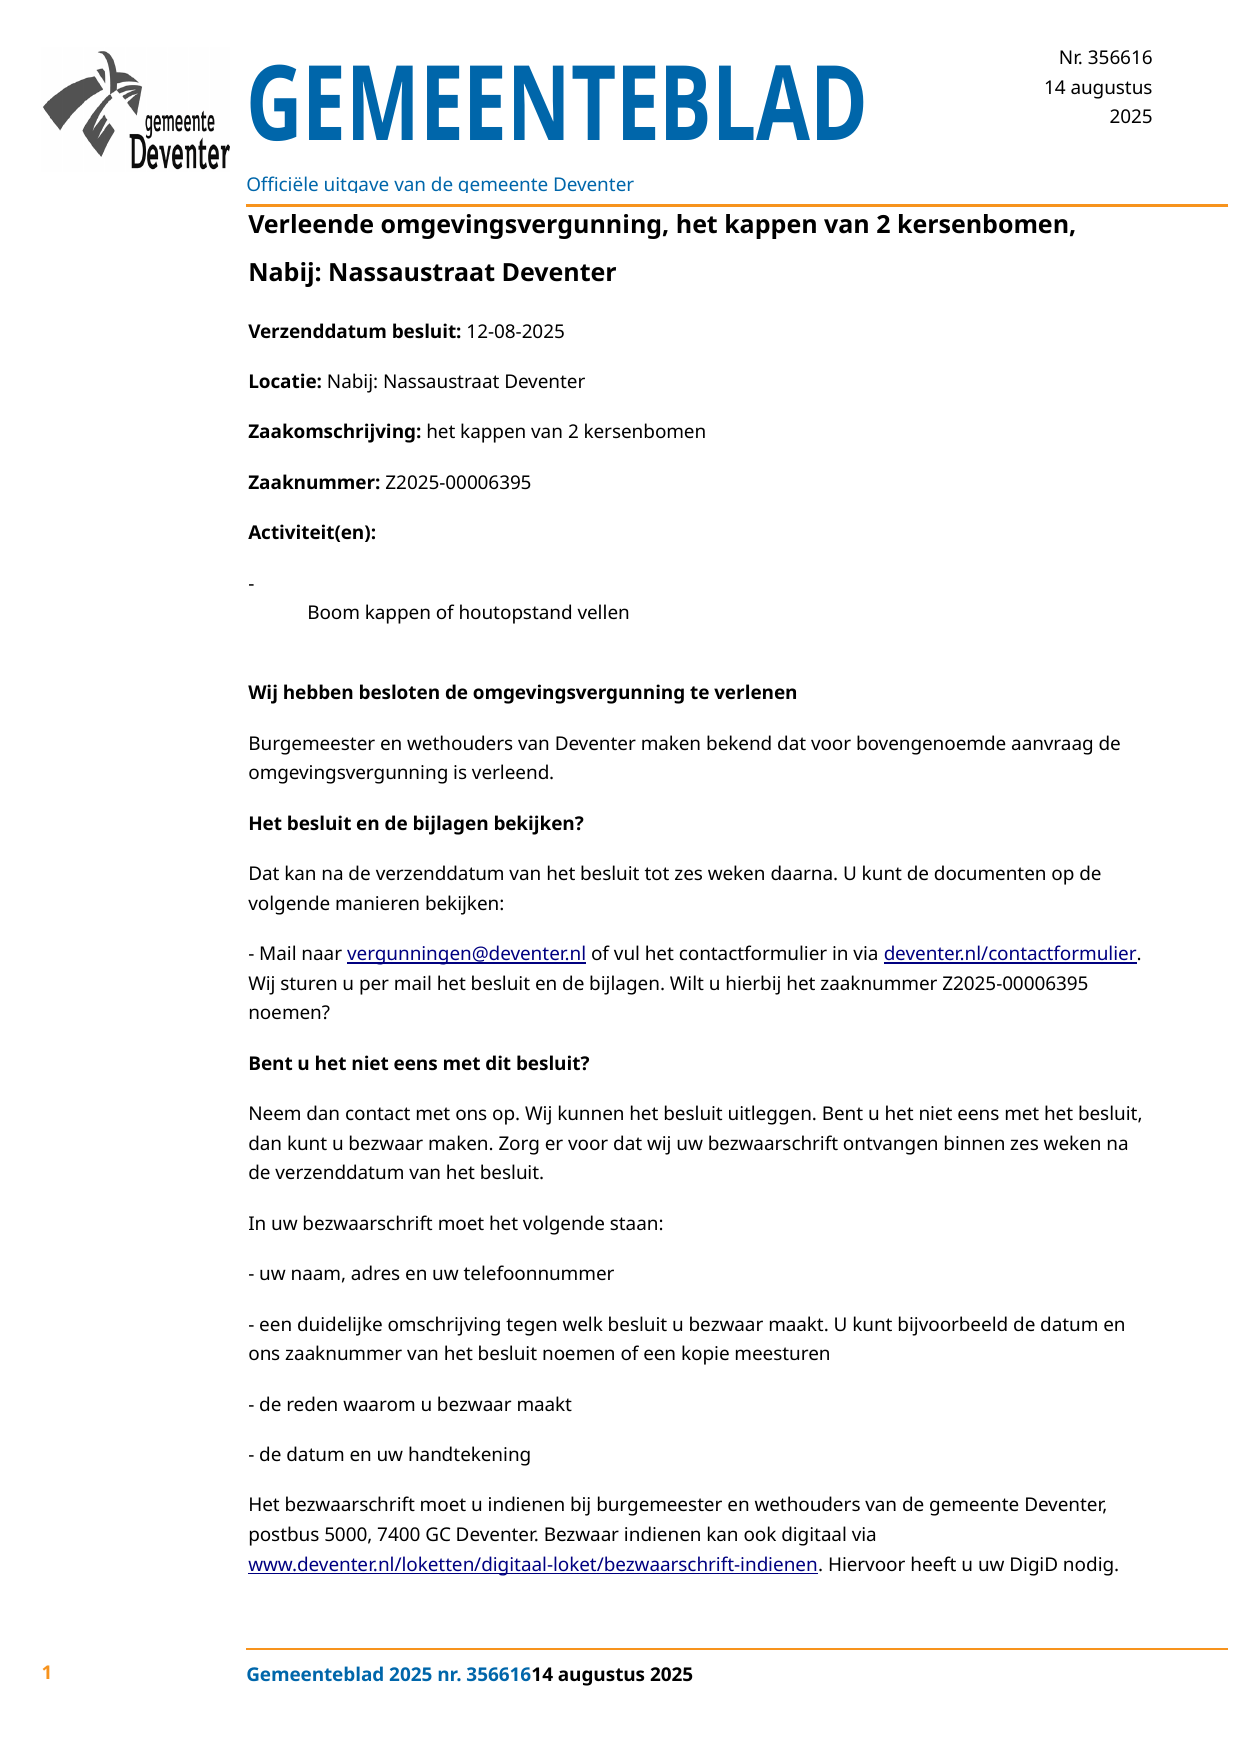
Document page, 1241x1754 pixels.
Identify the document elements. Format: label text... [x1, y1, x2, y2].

text Verleende omgevingsvergunning, het kappen van 2 kersenbomen, Nabij: Nassaustraat Deventer [248, 207, 1152, 288]
text Burgemeester en wethouders van Deventer maken bekend dat voor bovengenoemde aanvraag de omgevingsvergunning is verleend. [248, 730, 1152, 785]
list Boom kappen of houtopstand vellen [248, 599, 1152, 625]
text In uw bezwaarschrift moet het volgende staan: [248, 1210, 1152, 1236]
text - de reden waarom u bezwaar maakt [248, 1391, 1152, 1417]
text Locatie: Nabij: Nassaustraat Deventer [248, 368, 1152, 394]
text - de datum en uw handtekening [248, 1441, 1152, 1467]
text Zaaknummer: Z2025-00006395 [248, 469, 1152, 495]
text - Mail naar vergunningen@deventer.nl of vul het contactformulier in via deventer.nl/contactformulier. Wij sturen u per mail het besluit en de bijlagen. Wilt u hierbij het zaaknummer Z2025-00006395 noemen? [248, 940, 1152, 1025]
text Het besluit en de bijlagen bekijken? [248, 810, 1152, 836]
text Verzenddatum besluit: 12-08-2025 [248, 318, 1152, 344]
text - een duidelijke omschrijving tegen welk besluit u bezwaar maakt. U kunt bijvoorbeeld de datum en ons zaaknummer van het besluit noemen of een kopie meesturen [248, 1311, 1152, 1366]
text Activiteit(en): [248, 519, 1152, 545]
picture [41, 47, 231, 172]
text Wij hebben besloten de omgevingsvergunning te verlenen [248, 679, 1152, 705]
text Het bezwaarschrift moet u indienen bij burgemeester en wethouders van de gemeente Deventer, postbus 5000, 7400 GC Deventer. Bezwaar indienen kan ook digitaal via www.deventer.nl/loketten/digitaal-loket/bezwaarschrift-indienen. Hiervoor heeft u uw DigiD nodig. [248, 1492, 1152, 1577]
text Neem dan contact met ons op. Wij kunnen het besluit uitleggen. Bent u het niet eens met het besluit, dan kunt u bezwaar maken. Zorg er voor dat wij uw bezwaarschrift ontvangen binnen zes weken na de verzenddatum van het besluit. [248, 1100, 1152, 1185]
text Zaakomschrijving: het kappen van 2 kersenbomen [248, 419, 1152, 444]
text - uw naam, adres en uw telefoonnummer [248, 1260, 1152, 1286]
text Bent u het niet eens met dit besluit? [248, 1050, 1152, 1076]
text Dat kan na de verzenddatum van het besluit tot zes weken daarna. U kunt de documenten op de volgende manieren bekijken: [248, 860, 1152, 916]
